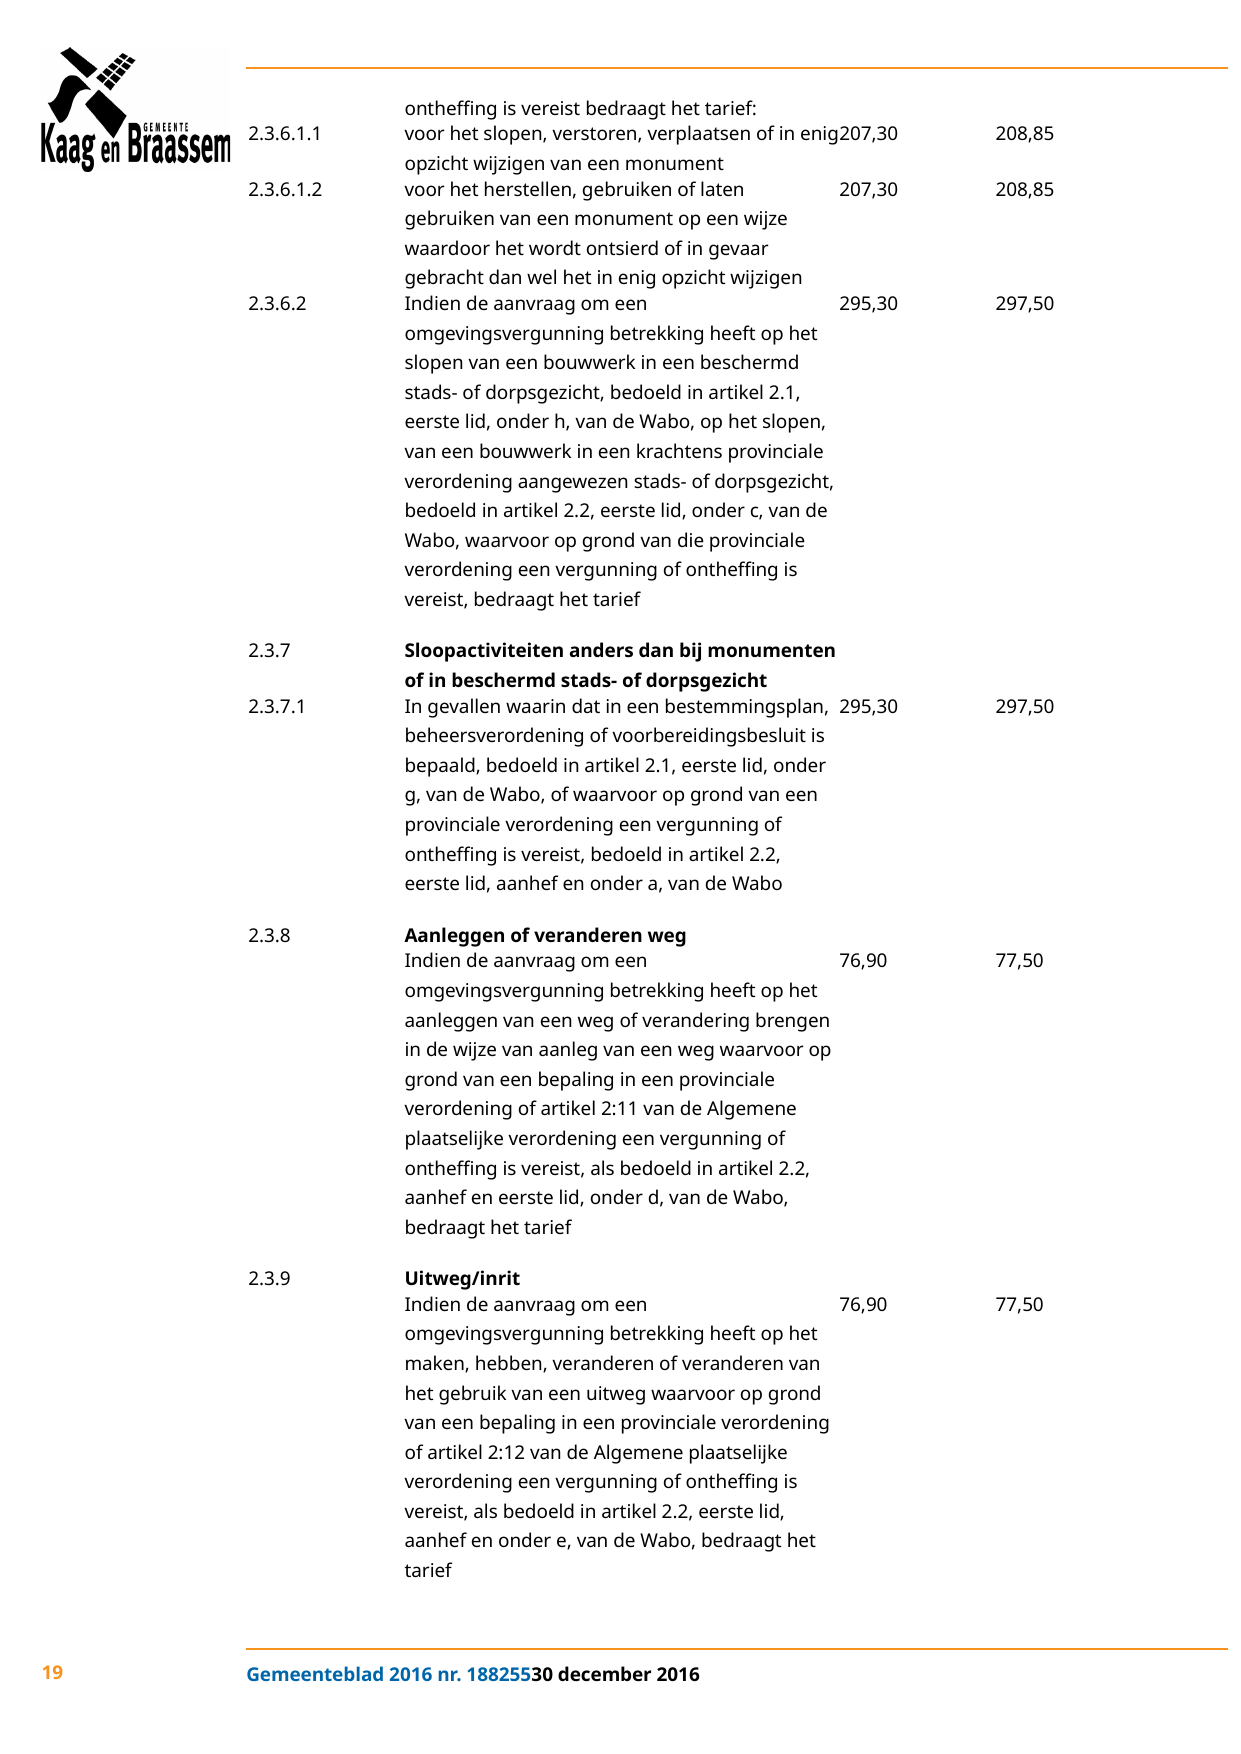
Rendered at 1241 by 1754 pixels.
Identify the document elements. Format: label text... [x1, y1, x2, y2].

table_cell 77,50 [995, 1291, 1152, 1583]
table_cell [839, 1265, 995, 1291]
table_cell [248, 612, 404, 638]
table_cell ontheffing is vereist bedraagt het tarief: [404, 95, 839, 121]
table_cell [839, 612, 995, 638]
table_cell [995, 95, 1152, 121]
table_cell 295,30 [839, 693, 995, 896]
table_cell [248, 948, 404, 1239]
table_cell [995, 1240, 1152, 1265]
table_cell [839, 1240, 995, 1265]
table_cell 297,50 [995, 290, 1152, 612]
table_cell [839, 1583, 995, 1609]
table_cell [404, 896, 839, 922]
table_cell 2.3.9 [248, 1265, 404, 1291]
table_cell [248, 1583, 404, 1609]
table_cell [995, 1265, 1152, 1291]
table_cell 208,85 [995, 176, 1152, 290]
table_cell [839, 922, 995, 948]
table_cell 297,50 [995, 693, 1152, 896]
table_cell [839, 896, 995, 922]
table_cell [404, 1240, 839, 1265]
table_cell [404, 612, 839, 638]
table_cell [248, 1291, 404, 1583]
picture [41, 47, 231, 172]
table_cell 76,90 [839, 948, 995, 1239]
table_cell Sloopactiviteiten anders dan bij monumenten of in beschermd stads- of dorpsgezicht [404, 638, 839, 693]
table_cell [995, 612, 1152, 638]
table_cell 207,30 [839, 121, 995, 176]
table_cell 2.3.7 [248, 638, 404, 693]
table_cell 2.3.6.1.1 [248, 121, 404, 176]
table_cell 76,90 [839, 1291, 995, 1583]
table_cell Uitweg/inrit [404, 1265, 839, 1291]
table_cell voor het herstellen, gebruiken of laten gebruiken van een monument op een wijze waardoor het wordt ontsierd of in gevaar gebracht dan wel het in enig opzicht wijzigen [404, 176, 839, 290]
table_cell [995, 1583, 1152, 1609]
table_cell 2.3.6.2 [248, 290, 404, 612]
table_cell [404, 1583, 839, 1609]
table_cell [995, 896, 1152, 922]
table_cell [995, 922, 1152, 948]
table_cell 295,30 [839, 290, 995, 612]
table_cell [839, 95, 995, 121]
table_cell 207,30 [839, 176, 995, 290]
table_cell 2.3.8 [248, 922, 404, 948]
table_cell In gevallen waarin dat in een bestemmingsplan, beheersverordening of voorbereidingsbesluit is bepaald, bedoeld in artikel 2.1, eerste lid, onder g, van de Wabo, of waarvoor op grond van een provinciale verordening een vergunning of ontheffing is vereist, bedoeld in artikel 2.2, eerste lid, aanhef en onder a, van de Wabo [404, 693, 839, 896]
table_cell [995, 638, 1152, 693]
table_cell Aanleggen of veranderen weg [404, 922, 839, 948]
table_cell 77,50 [995, 948, 1152, 1239]
table_cell [248, 1240, 404, 1265]
table_cell [248, 95, 404, 121]
table_cell Indien de aanvraag om een omgevingsvergunning betrekking heeft op het maken, hebben, veranderen of veranderen van het gebruik van een uitweg waarvoor op grond van een bepaling in een provinciale verordening of artikel 2:12 van de Algemene plaatselijke verordening een vergunning of ontheffing is vereist, als bedoeld in artikel 2.2, eerste lid, aanhef en onder e, van de Wabo, bedraagt het tarief [404, 1291, 839, 1583]
table_cell [839, 638, 995, 693]
table_cell Indien de aanvraag om een omgevingsvergunning betrekking heeft op het slopen van een bouwwerk in een beschermd stads- of dorpsgezicht, bedoeld in artikel 2.1, eerste lid, onder h, van de Wabo, op het slopen, van een bouwwerk in een krachtens provinciale verordening aangewezen stads- of dorpsgezicht, bedoeld in artikel 2.2, eerste lid, onder c, van de Wabo, waarvoor op grond van die provinciale verordening een vergunning of ontheffing is vereist, bedraagt het tarief [404, 290, 839, 612]
table_cell 2.3.6.1.2 [248, 176, 404, 290]
table_cell Indien de aanvraag om een omgevingsvergunning betrekking heeft op het aanleggen van een weg of verandering brengen in de wijze van aanleg van een weg waarvoor op grond van een bepaling in een provinciale verordening of artikel 2:11 van de Algemene plaatselijke verordening een vergunning of ontheffing is vereist, als bedoeld in artikel 2.2, aanhef en eerste lid, onder d, van de Wabo, bedraagt het tarief [404, 948, 839, 1239]
table_cell 2.3.7.1 [248, 693, 404, 896]
table_cell 208,85 [995, 121, 1152, 176]
table_cell voor het slopen, verstoren, verplaatsen of in enig opzicht wijzigen van een monument [404, 121, 839, 176]
table_cell [248, 896, 404, 922]
